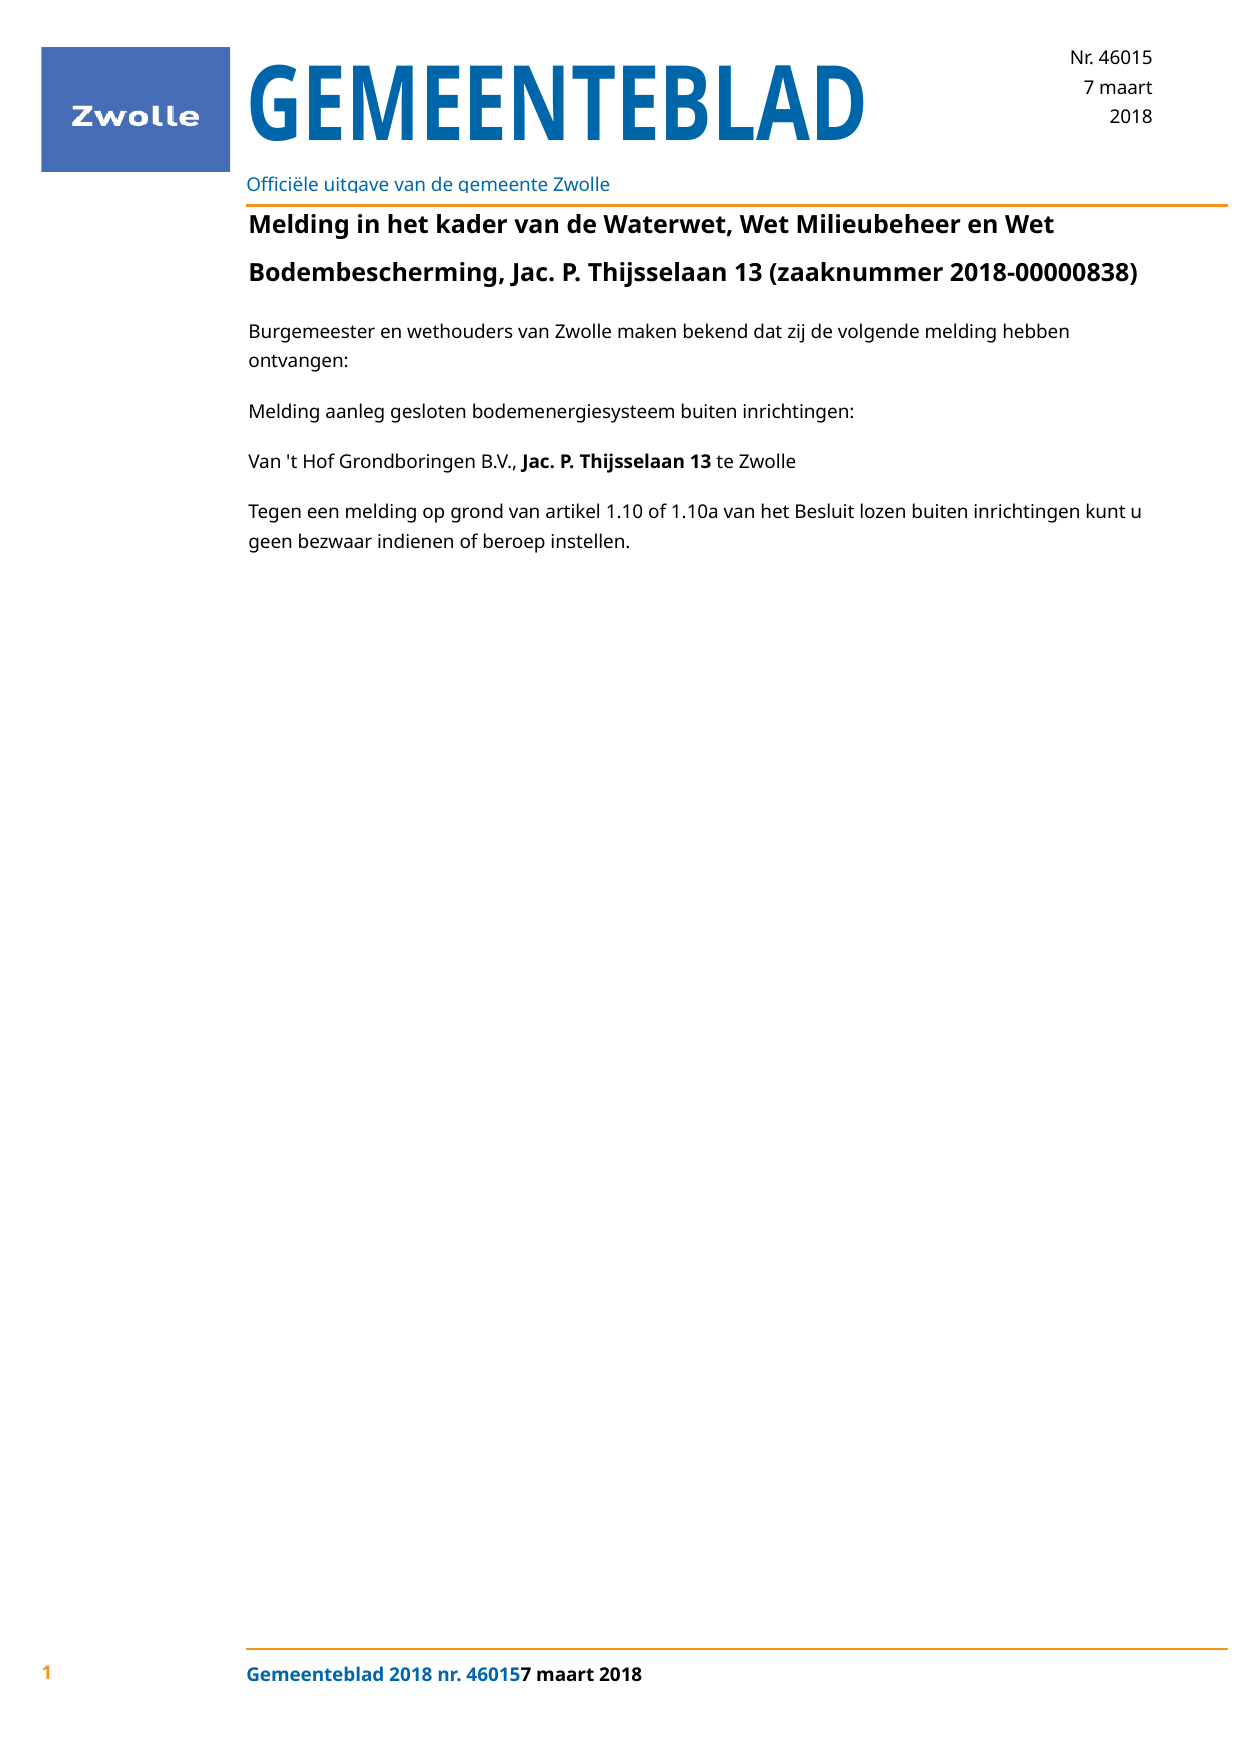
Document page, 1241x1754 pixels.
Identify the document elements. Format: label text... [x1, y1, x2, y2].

picture [41, 47, 231, 172]
text Melding aanleg gesloten bodemenergiesysteem buiten inrichtingen: [248, 398, 1152, 424]
text Tegen een melding op grond van artikel 1.10 of 1.10a van het Besluit lozen buiten inrichtingen kunt u geen bezwaar indienen of beroep instellen. [248, 499, 1152, 554]
text Van 't Hof Grondboringen B.V., Jac. P. Thijsselaan 13 te Zwolle [248, 448, 1152, 474]
text Burgemeester en wethouders van Zwolle maken bekend dat zij de volgende melding hebben ontvangen: [248, 318, 1152, 373]
text Melding in het kader van de Waterwet, Wet Milieubeheer en Wet Bodembescherming, Jac. P. Thijsselaan 13 (zaaknummer 2018-00000838) [248, 207, 1152, 288]
